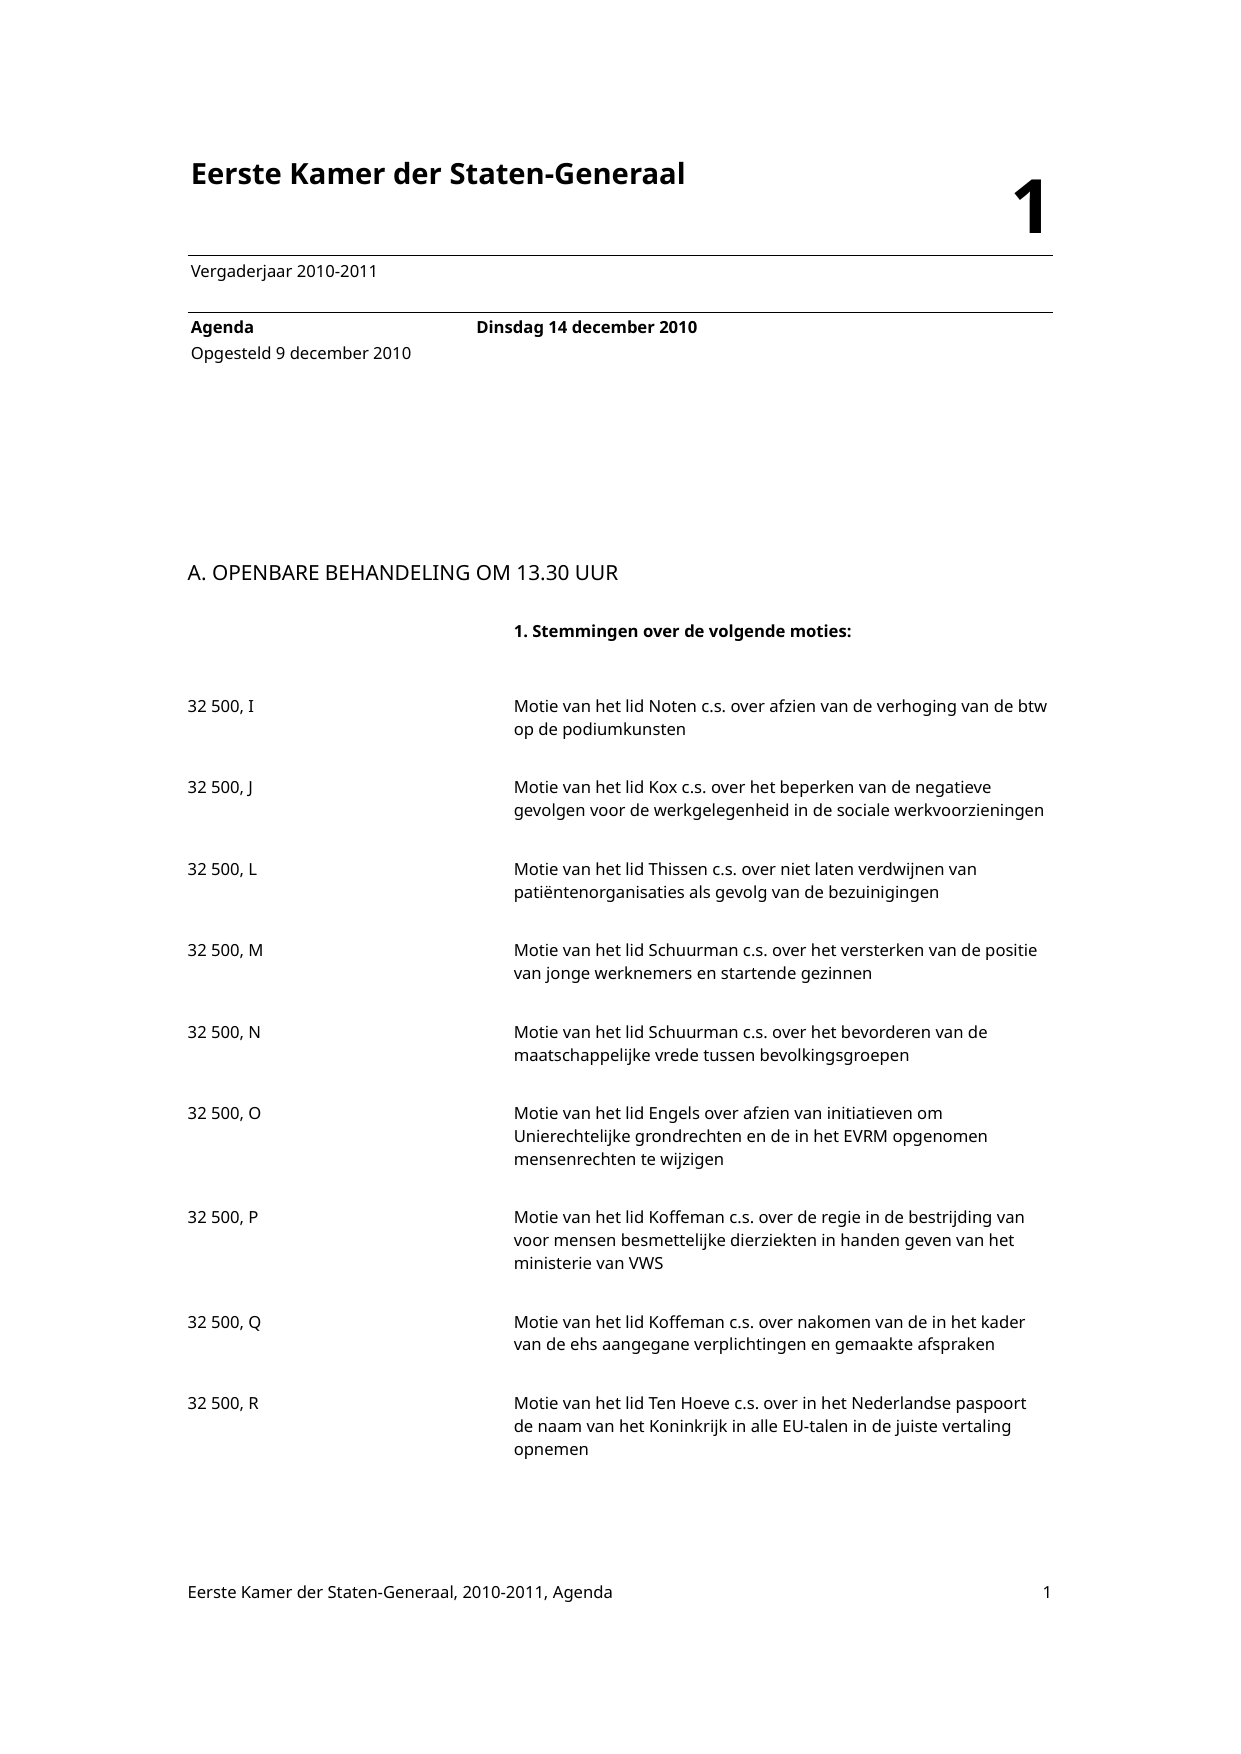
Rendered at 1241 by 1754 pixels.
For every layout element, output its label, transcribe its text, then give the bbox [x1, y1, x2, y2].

table_cell [490, 1099, 510, 1203]
table_cell 32 500, I [188, 692, 490, 773]
table_header 1. Stemmingen over de volgende moties: [510, 617, 1053, 692]
table_cell Motie van het lid Engels over afzien van initiatieven om Unierechtelijke grondrechten en de in het EVRM opgenomen mensenrechten te wijzigen [510, 1099, 1053, 1203]
table_header [188, 617, 490, 692]
table_cell Motie van het lid Noten c.s. over afzien van de verhoging van de btw op de podiumkunsten [510, 692, 1053, 773]
table_cell [490, 936, 510, 1017]
table_cell [473, 256, 1053, 312]
table_header [490, 617, 510, 692]
table_cell 32 500, J [188, 773, 490, 854]
table_cell Vergaderjaar 2010-2011 [188, 256, 473, 312]
subtitle A. OPENBARE BEHANDELING OM 13.30 UUR [187, 558, 1053, 587]
table_cell 32 500, Q [188, 1307, 490, 1389]
table_cell [473, 339, 1053, 439]
table_cell [490, 855, 510, 936]
table_cell Motie van het lid Schuurman c.s. over het bevorderen van de maatschappelijke vrede tussen bevolkingsgroepen [510, 1018, 1053, 1099]
table_cell Dinsdag 14 december 2010 [473, 313, 1053, 339]
table_cell 32 500, L [188, 855, 490, 936]
table_cell Motie van het lid Thissen c.s. over niet laten verdwijnen van patiëntenorganisaties als gevolg van de bezuinigingen [510, 855, 1053, 936]
table_header 1 [880, 150, 1053, 255]
table_cell [490, 1018, 510, 1099]
table_cell [490, 1389, 510, 1493]
table_cell [490, 1203, 510, 1307]
table_cell 32 500, P [188, 1203, 490, 1307]
table_cell 32 500, N [188, 1018, 490, 1099]
table_cell [490, 773, 510, 854]
table_cell Agenda [188, 313, 473, 339]
table_cell Motie van het lid Kox c.s. over het beperken van de negatieve gevolgen voor de werkgelegenheid in de sociale werkvoorzieningen [510, 773, 1053, 854]
table_cell 32 500, M [188, 936, 490, 1017]
table_cell 32 500, R [188, 1389, 490, 1493]
table_cell 32 500, O [188, 1099, 490, 1203]
table_cell Motie van het lid Schuurman c.s. over het versterken van de positie van jonge werknemers en startende gezinnen [510, 936, 1053, 1017]
table_cell Opgesteld 9 december 2010 [188, 339, 473, 439]
table_header Eerste Kamer der Staten-Generaal [188, 150, 879, 255]
table_cell Motie van het lid Koffeman c.s. over nakomen van de in het kader van de ehs aangegane verplichtingen en gemaakte afspraken [510, 1307, 1053, 1389]
table_cell Motie van het lid Koffeman c.s. over de regie in de bestrijding van voor mensen besmettelijke dierziekten in handen geven van het ministerie van VWS [510, 1203, 1053, 1307]
table_cell [490, 692, 510, 773]
table_cell [490, 1307, 510, 1389]
table_cell Motie van het lid Ten Hoeve c.s. over in het Nederlandse paspoort de naam van het Koninkrijk in alle EU-talen in de juiste vertaling opnemen [510, 1389, 1053, 1493]
